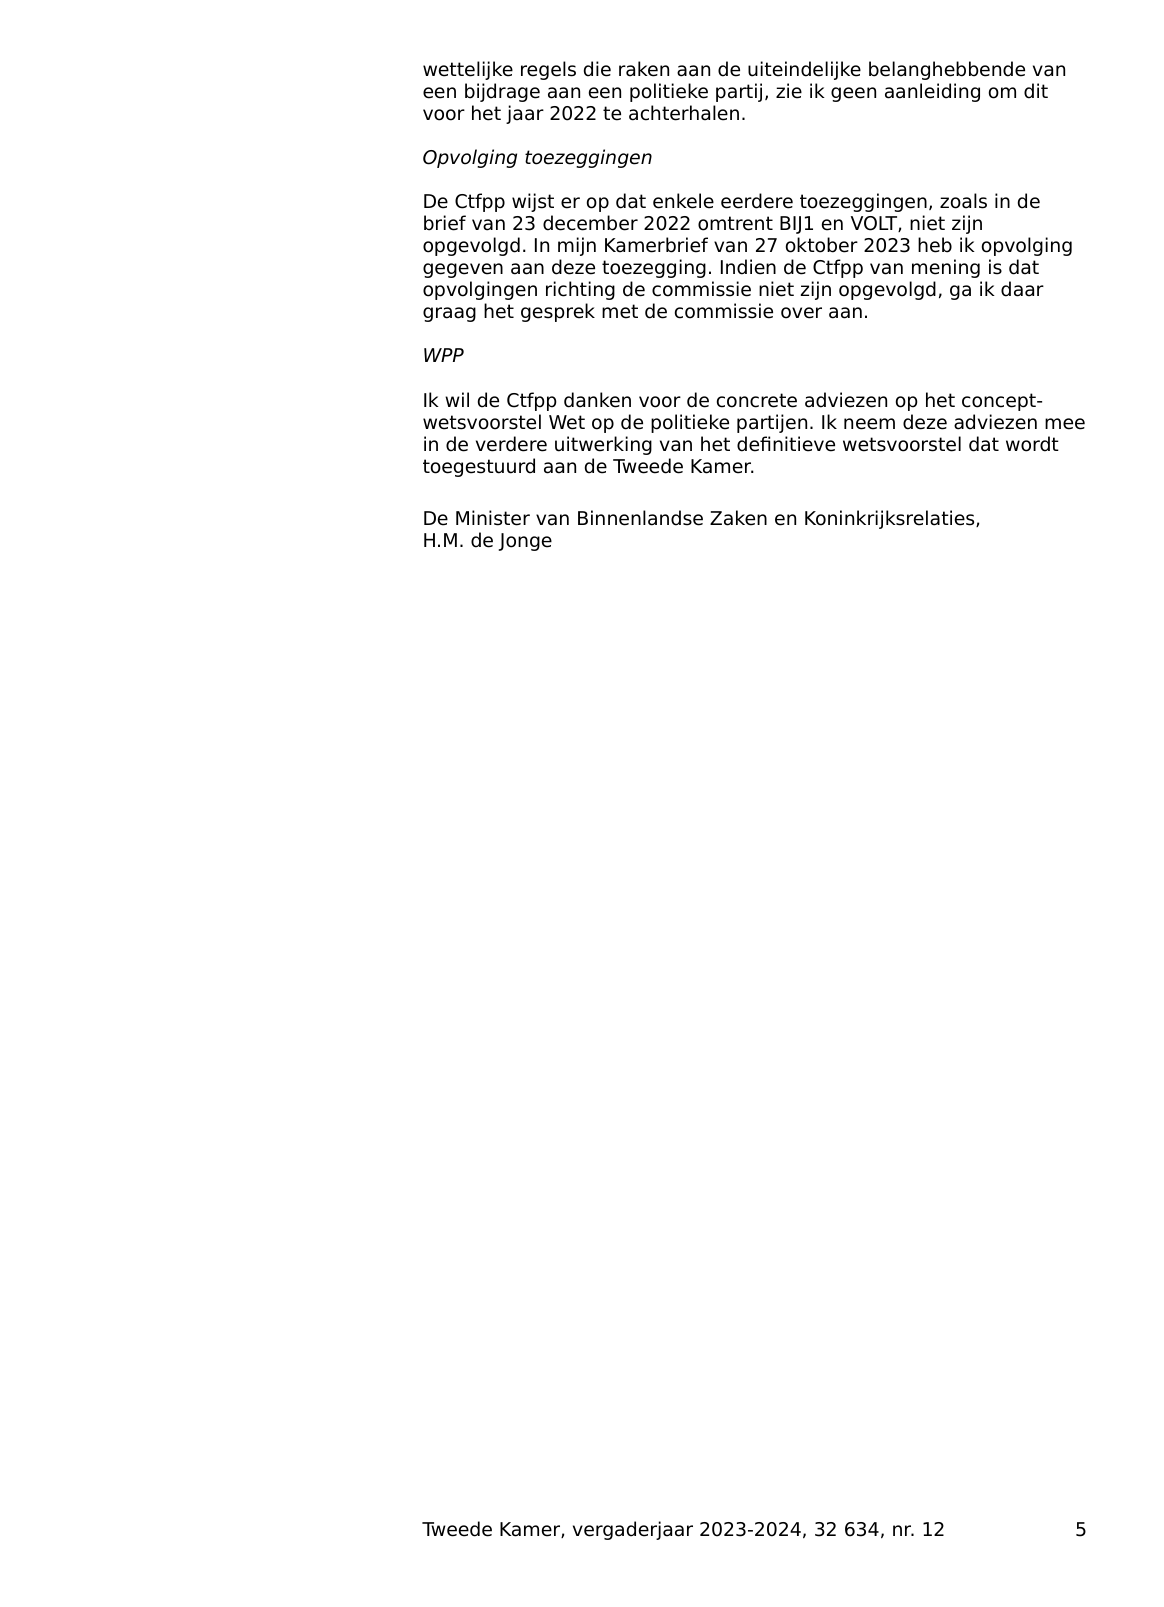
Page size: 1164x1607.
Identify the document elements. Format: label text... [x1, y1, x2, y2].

subtitle Opvolging toezeggingen [422, 147, 1087, 169]
text wettelijke regels die raken aan de uiteindelijke belanghebbende van een bijdrage aan een politieke partij, zie ik geen aanleiding om dit voor het jaar 2022 te achterhalen. [422, 59, 1087, 125]
subtitle WPP [422, 345, 1087, 367]
text Ik wil de Ctfpp danken voor de concrete adviezen op het concept-wetsvoorstel Wet op de politieke partijen. Ik neem deze adviezen mee in de verdere uitwerking van het definitieve wetsvoorstel dat wordt toegestuurd aan de Tweede Kamer. [422, 389, 1087, 477]
text De Ctfpp wijst er op dat enkele eerdere toezeggingen, zoals in de brief van 23 december 2022 omtrent BIJ1 en VOLT, niet zijn opgevolgd. In mijn Kamerbrief van 27 oktober 2023 heb ik opvolging gegeven aan deze toezegging. Indien de Ctfpp van mening is dat opvolgingen richting de commissie niet zijn opgevolgd, ga ik daar graag het gesprek met de commissie over aan. [422, 191, 1087, 323]
text De Minister van Binnenlandse Zaken en Koninkrijksrelaties, H.M. de Jonge [422, 507, 1087, 551]
